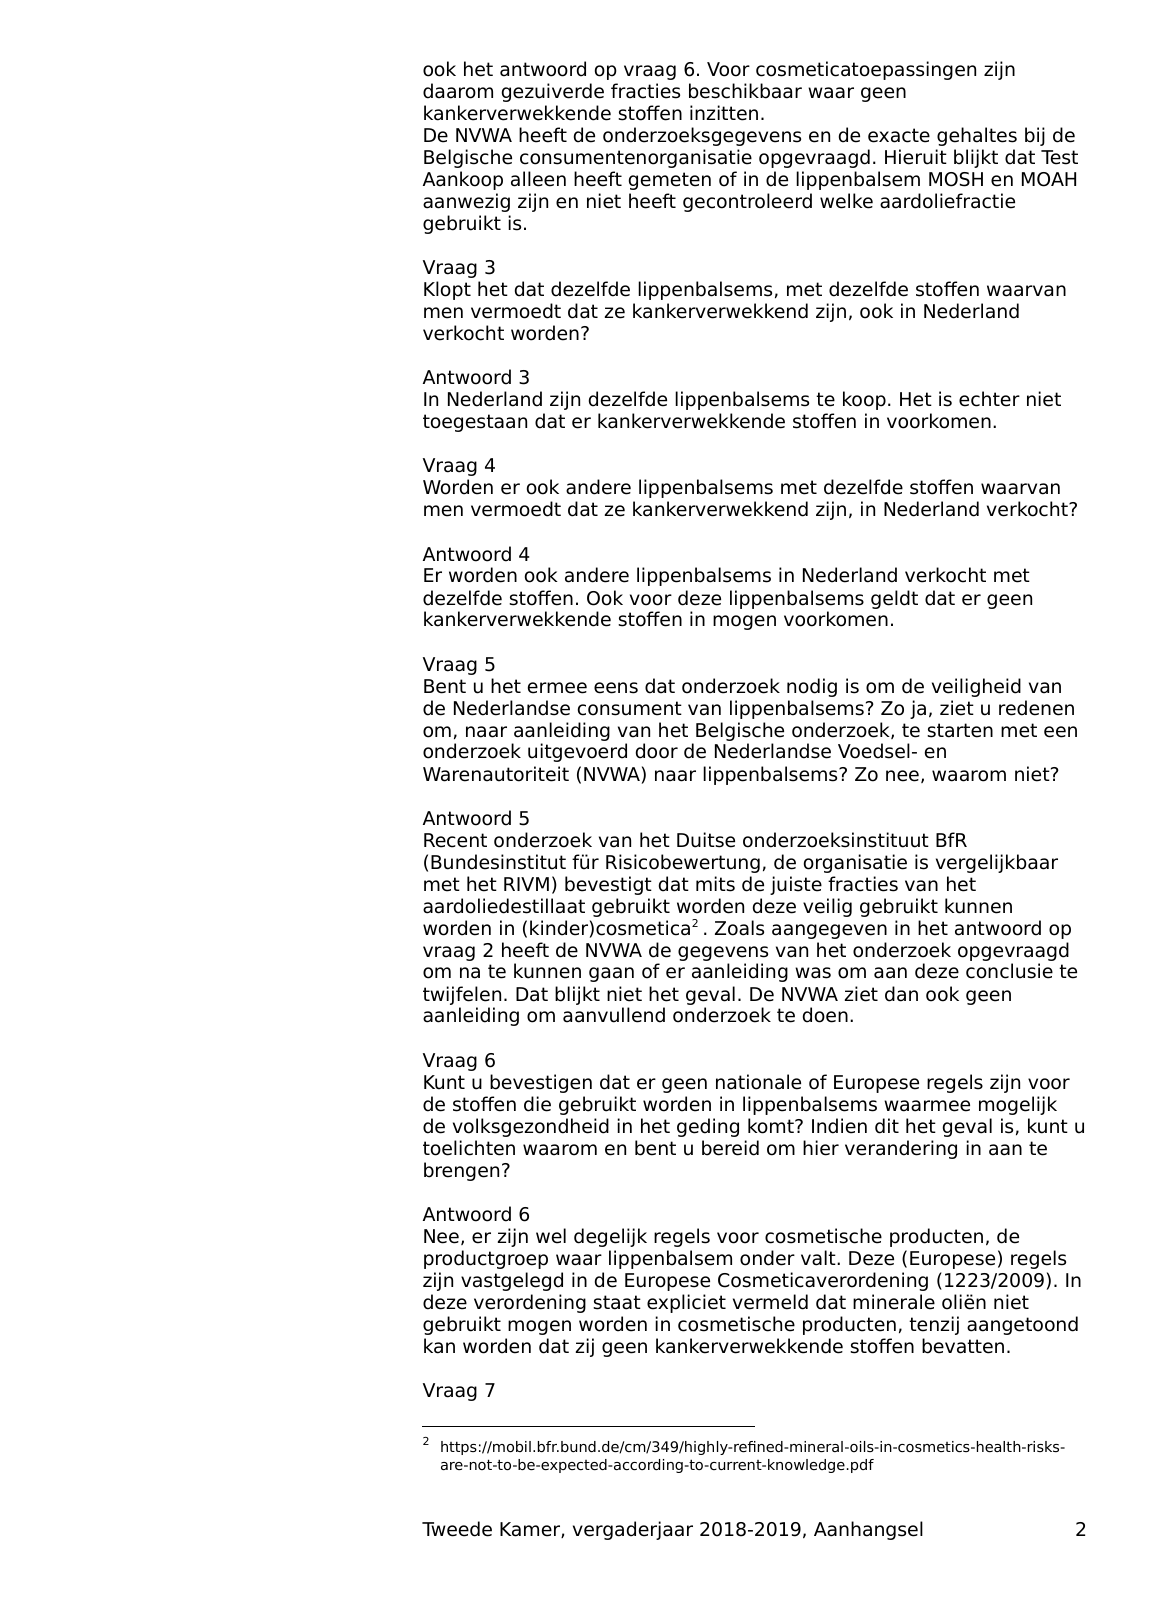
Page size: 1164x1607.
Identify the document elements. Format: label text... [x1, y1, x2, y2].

text Vraag 7 [422, 1380, 1087, 1402]
text Nee, er zijn wel degelijk regels voor cosmetische producten, de productgroep waar lippenbalsem onder valt. Deze (Europese) regels zijn vastgelegd in de Europese Cosmeticaverordening (1223/2009). In deze verordening staat expliciet vermeld dat minerale oliën niet gebruikt mogen worden in cosmetische producten, tenzij aangetoond kan worden dat zij geen kankerverwekkende stoffen bevatten. [422, 1226, 1087, 1357]
text Antwoord 4 [422, 543, 1087, 565]
text Er worden ook andere lippenbalsems in Nederland verkocht met dezelfde stoffen. Ook voor deze lippenbalsems geldt dat er geen kankerverwekkende stoffen in mogen voorkomen. [422, 565, 1087, 631]
text In Nederland zijn dezelfde lippenbalsems te koop. Het is echter niet toegestaan dat er kankerverwekkende stoffen in voorkomen. [422, 389, 1087, 433]
text Antwoord 5 [422, 808, 1087, 829]
text Antwoord 6 [422, 1204, 1087, 1226]
text Bent u het ermee eens dat onderzoek nodig is om de veiligheid van de Nederlandse consument van lippenbalsems? Zo ja, ziet u redenen om, naar aanleiding van het Belgische onderzoek, te starten met een onderzoek uitgevoerd door de Nederlandse Voedsel- en Warenautoriteit (NVWA) naar lippenbalsems? Zo nee, waarom niet? [422, 676, 1087, 785]
text Klopt het dat dezelfde lippenbalsems, met dezelfde stoffen waarvan men vermoedt dat ze kankerverwekkend zijn, ook in Nederland verkocht worden? [422, 279, 1087, 345]
text Vraag 4 [422, 455, 1087, 477]
text Recent onderzoek van het Duitse onderzoeksinstituut BfR (Bundesinstitut für Risicobewertung, de organisatie is vergelijkbaar met het RIVM) bevestigt dat mits de juiste fracties van het aardoliedestillaat gebruikt worden deze veilig gebruikt kunnen worden in (kinder)cosmetica. Zoals aangegeven in het antwoord op vraag 2 heeft de NVWA de gegevens van het onderzoek opgevraagd om na te kunnen gaan of er aanleiding was om aan deze conclusie te twijfelen. Dat blijkt niet het geval. De NVWA ziet dan ook geen aanleiding om aanvullend onderzoek te doen. [422, 829, 1087, 1027]
text https://mobil.bfr.bund.de/cm/349/highly-refined-mineral-oils-in-cosmetics-health-risks-are-not-to-be-expected-according-to-current-knowledge.pdf [422, 1435, 1087, 1474]
text Vraag 3 [422, 257, 1087, 279]
text Kunt u bevestigen dat er geen nationale of Europese regels zijn voor de stoffen die gebruikt worden in lippenbalsems waarmee mogelijk de volksgezondheid in het geding komt? Indien dit het geval is, kunt u toelichten waarom en bent u bereid om hier verandering in aan te brengen? [422, 1072, 1087, 1181]
text Antwoord 3 [422, 367, 1087, 389]
text De NVWA heeft de onderzoeksgegevens en de exacte gehaltes bij de Belgische consumentenorganisatie opgevraagd. Hieruit blijkt dat Test Aankoop alleen heeft gemeten of in de lippenbalsem MOSH en MOAH aanwezig zijn en niet heeft gecontroleerd welke aardoliefractie gebruikt is. [422, 125, 1087, 235]
text Vraag 5 [422, 653, 1087, 676]
text Worden er ook andere lippenbalsems met dezelfde stoffen waarvan men vermoedt dat ze kankerverwekkend zijn, in Nederland verkocht? [422, 477, 1087, 521]
text ook het antwoord op vraag 6. Voor cosmeticatoepassingen zijn daarom gezuiverde fracties beschikbaar waar geen kankerverwekkende stoffen inzitten. [422, 59, 1087, 125]
text Vraag 6 [422, 1049, 1087, 1072]
